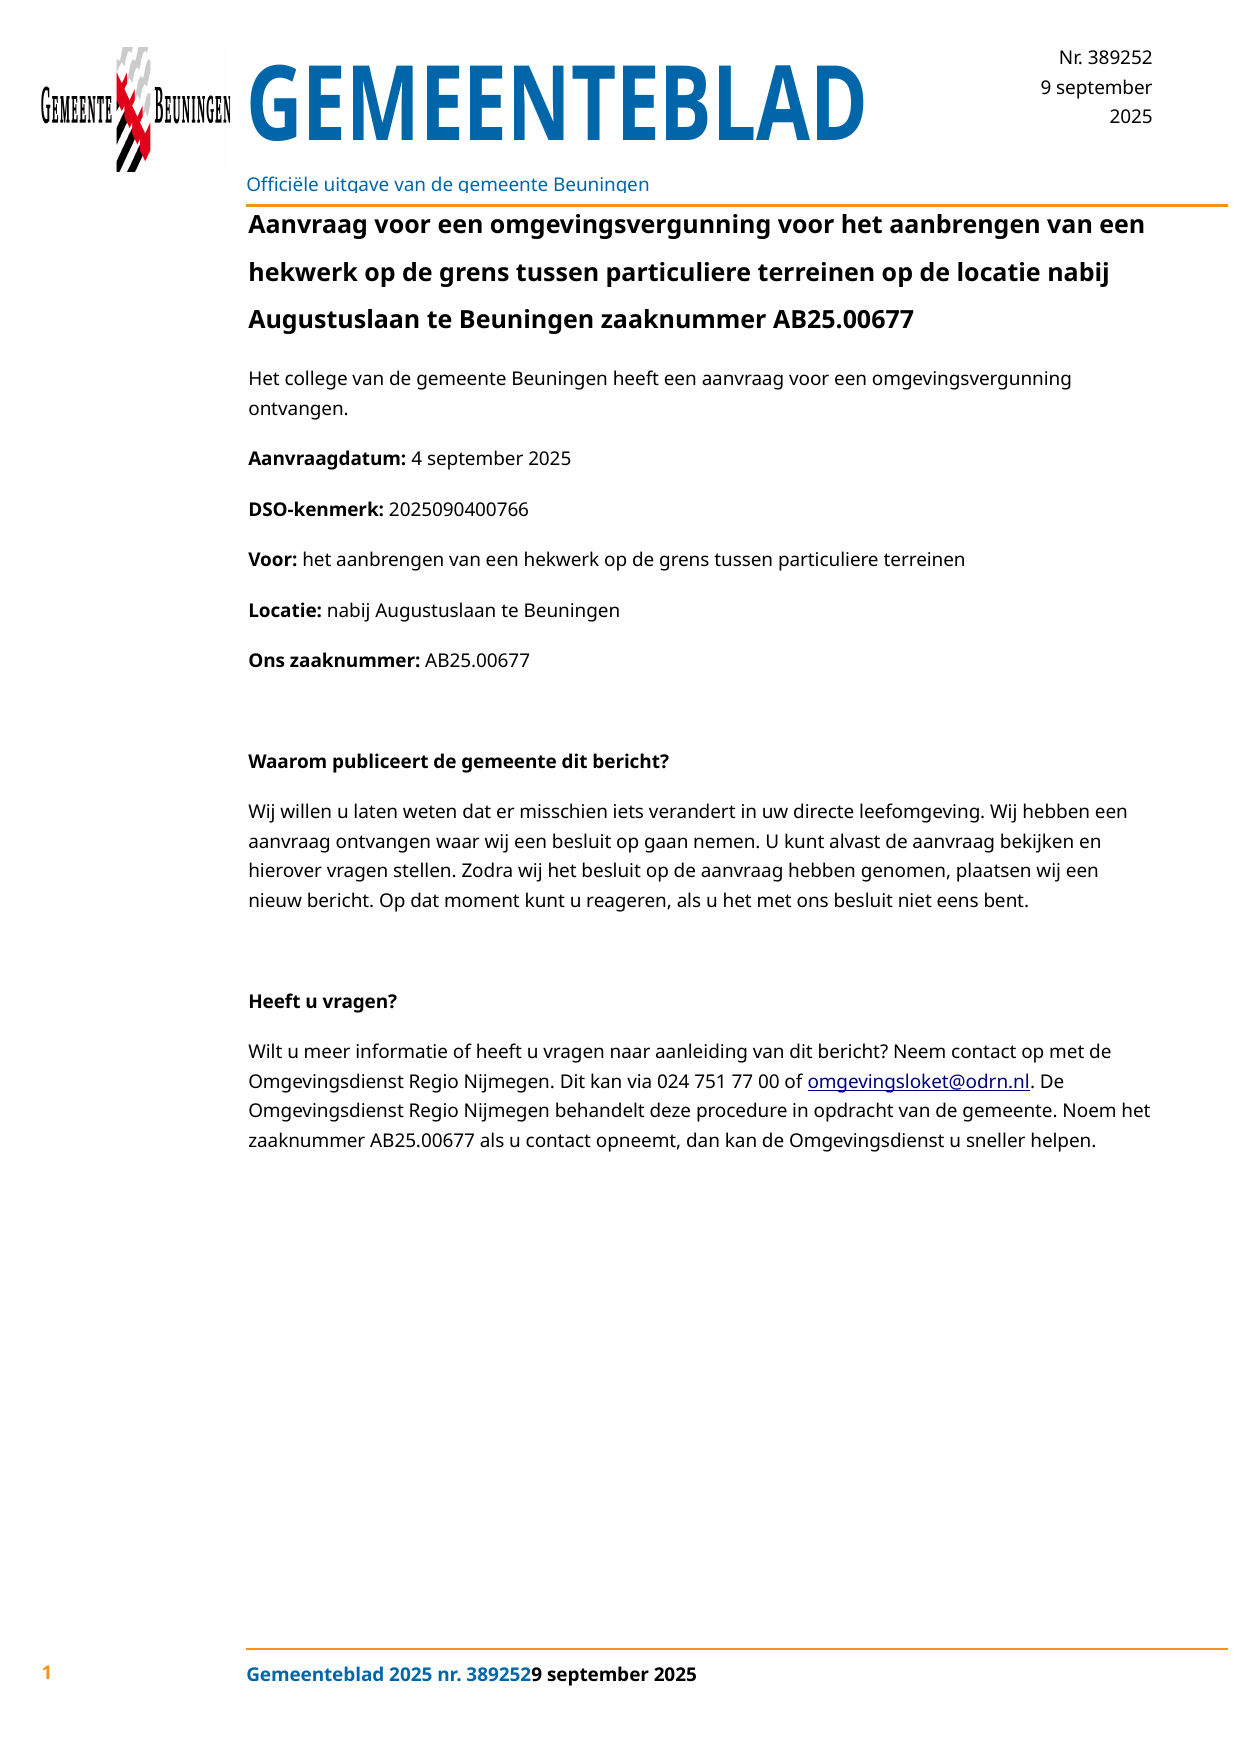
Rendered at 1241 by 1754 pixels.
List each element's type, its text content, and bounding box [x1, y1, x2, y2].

text Waarom publiceert de gemeente dit bericht? [248, 748, 1152, 774]
text Het college van de gemeente Beuningen heeft een aanvraag voor een omgevingsvergunning ontvangen. [248, 366, 1152, 421]
text Heeft u vragen? [248, 988, 1152, 1014]
text Wij willen u laten weten dat er misschien iets verandert in uw directe leefomgeving. Wij hebben een aanvraag ontvangen waar wij een besluit op gaan nemen. U kunt alvast de aanvraag bekijken en hierover vragen stellen. Zodra wij het besluit op de aanvraag hebben genomen, plaatsen wij een nieuw bericht. Op dat moment kunt u reageren, als u het met ons besluit niet eens bent. [248, 798, 1152, 913]
text DSO-kenmerk: 2025090400766 [248, 496, 1152, 522]
text Locatie: nabij Augustuslaan te Beuningen [248, 597, 1152, 622]
text Wilt u meer informatie of heeft u vragen naar aanleiding van dit bericht? Neem contact op met de Omgevingsdienst Regio Nijmegen. Dit kan via 024 751 77 00 of omgevingsloket@odrn.nl. De Omgevingsdienst Regio Nijmegen behandelt deze procedure in opdracht van de gemeente. Noem het zaaknummer AB25.00677 als u contact opneemt, dan kan de Omgevingsdienst u sneller helpen. [248, 1038, 1152, 1153]
text Ons zaaknummer: AB25.00677 [248, 647, 1152, 673]
text Aanvraag voor een omgevingsvergunning voor het aanbrengen van een hekwerk op de grens tussen particuliere terreinen op de locatie nabij Augustuslaan te Beuningen zaaknummer AB25.00677 [248, 207, 1152, 336]
text Aanvraagdatum: 4 september 2025 [248, 446, 1152, 471]
picture [41, 47, 231, 172]
text Voor: het aanbrengen van een hekwerk op de grens tussen particuliere terreinen [248, 546, 1152, 572]
